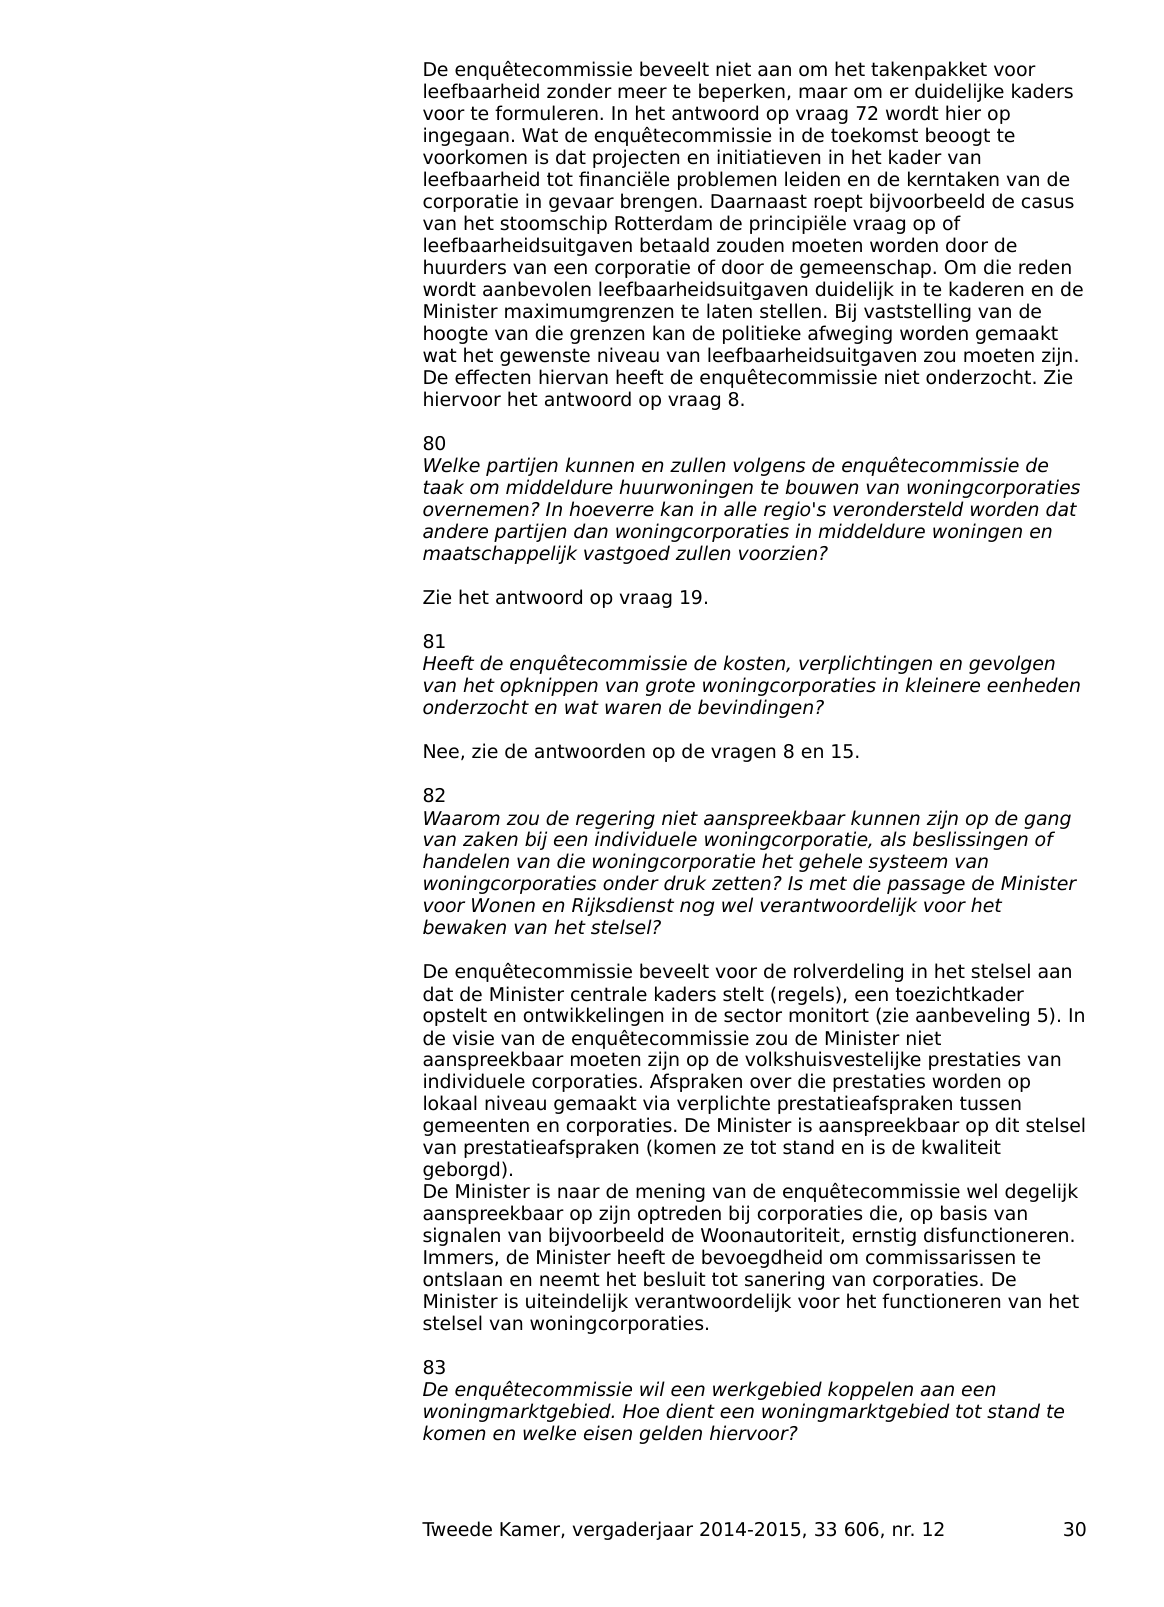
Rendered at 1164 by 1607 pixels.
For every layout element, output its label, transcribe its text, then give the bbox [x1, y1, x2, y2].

text 83 [422, 1357, 1087, 1379]
text De Minister is naar de mening van de enquêtecommissie wel degelijk aanspreekbaar op zijn optreden bij corporaties die, op basis van signalen van bijvoorbeeld de Woonautoriteit, ernstig disfunctioneren. Immers, de Minister heeft de bevoegdheid om commissarissen te ontslaan en neemt het besluit tot sanering van corporaties. De Minister is uiteindelijk verantwoordelijk voor het functioneren van het stelsel van woningcorporaties. [422, 1181, 1087, 1335]
text 81 [422, 631, 1087, 653]
text De enquêtecommissie beveelt voor de rolverdeling in het stelsel aan dat de Minister centrale kaders stelt (regels), een toezichtkader opstelt en ontwikkelingen in de sector monitort (zie aanbeveling 5). In de visie van de enquêtecommissie zou de Minister niet aanspreekbaar moeten zijn op de volkshuisvestelijke prestaties van individuele corporaties. Afspraken over die prestaties worden op lokaal niveau gemaakt via verplichte prestatieafspraken tussen gemeenten en corporaties. De Minister is aanspreekbaar op dit stelsel van prestatieafspraken (komen ze tot stand en is de kwaliteit geborgd). [422, 961, 1087, 1181]
text Nee, zie de antwoorden op de vragen 8 en 15. [422, 741, 1087, 763]
text De enquêtecommissie wil een werkgebied koppelen aan een woningmarktgebied. Hoe dient een woningmarktgebied tot stand te komen en welke eisen gelden hiervoor? [422, 1379, 1087, 1445]
text 80 [422, 433, 1087, 455]
text Zie het antwoord op vraag 19. [422, 587, 1087, 609]
text De enquêtecommissie beveelt niet aan om het takenpakket voor leefbaarheid zonder meer te beperken, maar om er duidelijke kaders voor te formuleren. In het antwoord op vraag 72 wordt hier op ingegaan. Wat de enquêtecommissie in de toekomst beoogt te voorkomen is dat projecten en initiatieven in het kader van leefbaarheid tot financiële problemen leiden en de kerntaken van de corporatie in gevaar brengen. Daarnaast roept bijvoorbeeld de casus van het stoomschip Rotterdam de principiële vraag op of leefbaarheidsuitgaven betaald zouden moeten worden door de huurders van een corporatie of door de gemeenschap. Om die reden wordt aanbevolen leefbaarheidsuitgaven duidelijk in te kaderen en de Minister maximumgrenzen te laten stellen. Bij vaststelling van de hoogte van die grenzen kan de politieke afweging worden gemaakt wat het gewenste niveau van leefbaarheidsuitgaven zou moeten zijn. De effecten hiervan heeft de enquêtecommissie niet onderzocht. Zie hiervoor het antwoord op vraag 8. [422, 59, 1087, 411]
text Heeft de enquêtecommissie de kosten, verplichtingen en gevolgen van het opknippen van grote woningcorporaties in kleinere eenheden onderzocht en wat waren de bevindingen? [422, 653, 1087, 719]
text Welke partijen kunnen en zullen volgens de enquêtecommissie de taak om middeldure huurwoningen te bouwen van woningcorporaties overnemen? In hoeverre kan in alle regio's verondersteld worden dat andere partijen dan woningcorporaties in middeldure woningen en maatschappelijk vastgoed zullen voorzien? [422, 455, 1087, 565]
text Waarom zou de regering niet aanspreekbaar kunnen zijn op de gang van zaken bij een individuele woningcorporatie, als beslissingen of handelen van die woningcorporatie het gehele systeem van woningcorporaties onder druk zetten? Is met die passage de Minister voor Wonen en Rijksdienst nog wel verantwoordelijk voor het bewaken van het stelsel? [422, 807, 1087, 939]
text 82 [422, 785, 1087, 807]
